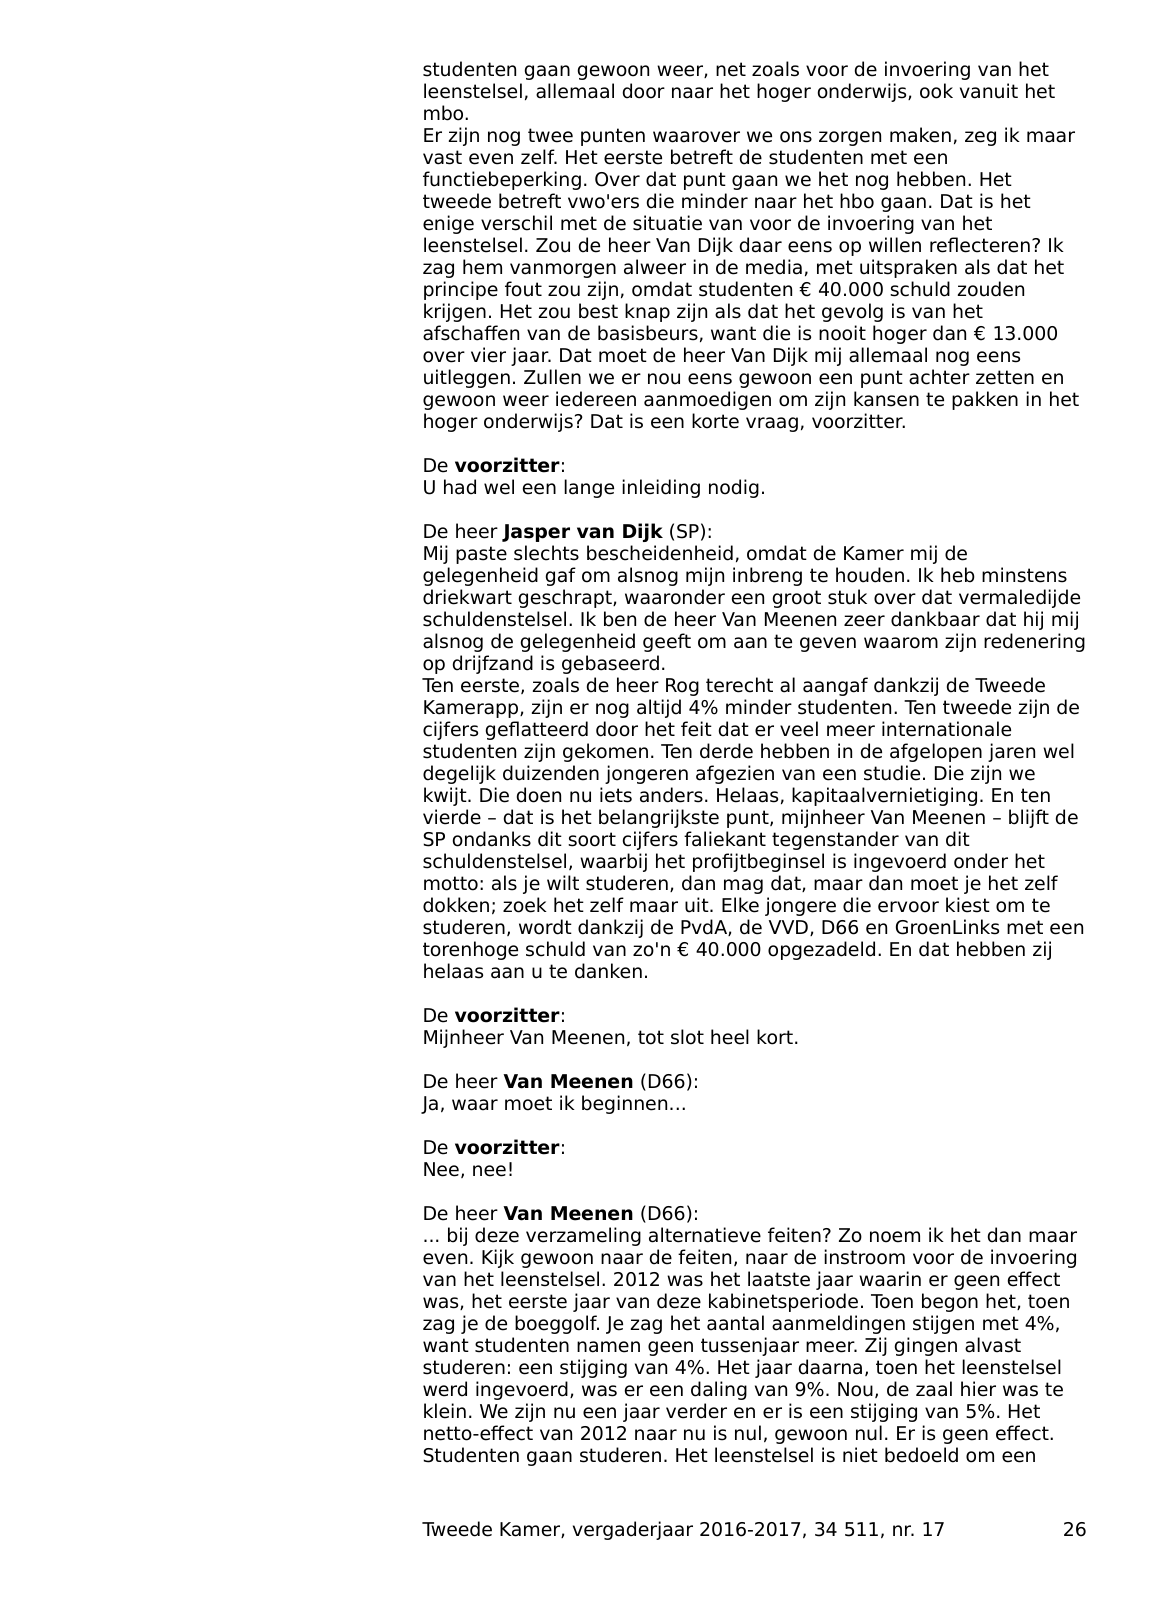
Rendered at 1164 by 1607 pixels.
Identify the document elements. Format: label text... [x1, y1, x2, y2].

text Ten eerste, zoals de heer Rog terecht al aangaf dankzij de Tweede Kamerapp, zijn er nog altijd 4% minder studenten. Ten tweede zijn de cijfers geflatteerd door het feit dat er veel meer internationale studenten zijn gekomen. Ten derde hebben in de afgelopen jaren wel degelijk duizenden jongeren afgezien van een studie. Die zijn we kwijt. Die doen nu iets anders. Helaas, kapitaalvernietiging. En ten vierde – dat is het belangrijkste punt, mijnheer Van Meenen – blijft de SP ondanks dit soort cijfers faliekant tegenstander van dit schuldenstelsel, waarbij het profijtbeginsel is ingevoerd onder het motto: als je wilt studeren, dan mag dat, maar dan moet je het zelf dokken; zoek het zelf maar uit. Elke jongere die ervoor kiest om te studeren, wordt dankzij de PvdA, de VVD, D66 en GroenLinks met een torenhoge schuld van zo'n € 40.000 opgezadeld. En dat hebben zij helaas aan u te danken. [422, 675, 1087, 983]
text De heer Van Meenen (D66): [422, 1071, 1087, 1093]
text De voorzitter: [422, 455, 1087, 477]
text Er zijn nog twee punten waarover we ons zorgen maken, zeg ik maar vast even zelf. Het eerste betreft de studenten met een functiebeperking. Over dat punt gaan we het nog hebben. Het tweede betreft vwo'ers die minder naar het hbo gaan. Dat is het enige verschil met de situatie van voor de invoering van het leenstelsel. Zou de heer Van Dijk daar eens op willen reflecteren? Ik zag hem vanmorgen alweer in de media, met uitspraken als dat het principe fout zou zijn, omdat studenten € 40.000 schuld zouden krijgen. Het zou best knap zijn als dat het gevolg is van het afschaffen van de basisbeurs, want die is nooit hoger dan € 13.000 over vier jaar. Dat moet de heer Van Dijk mij allemaal nog eens uitleggen. Zullen we er nou eens gewoon een punt achter zetten en gewoon weer iedereen aanmoedigen om zijn kansen te pakken in het hoger onderwijs? Dat is een korte vraag, voorzitter. [422, 125, 1087, 433]
text ... bij deze verzameling alternatieve feiten? Zo noem ik het dan maar even. Kijk gewoon naar de feiten, naar de instroom voor de invoering van het leenstelsel. 2012 was het laatste jaar waarin er geen effect was, het eerste jaar van deze kabinetsperiode. Toen begon het, toen zag je de boeggolf. Je zag het aantal aanmeldingen stijgen met 4%, want studenten namen geen tussenjaar meer. Zij gingen alvast studeren: een stijging van 4%. Het jaar daarna, toen het leenstelsel werd ingevoerd, was er een daling van 9%. Nou, de zaal hier was te klein. We zijn nu een jaar verder en er is een stijging van 5%. Het netto-effect van 2012 naar nu is nul, gewoon nul. Er is geen effect. Studenten gaan studeren. Het leenstelsel is niet bedoeld om een [422, 1225, 1087, 1467]
text Mijnheer Van Meenen, tot slot heel kort. [422, 1027, 1087, 1049]
text De heer Van Meenen (D66): [422, 1203, 1087, 1225]
text U had wel een lange inleiding nodig. [422, 477, 1087, 499]
text Mij paste slechts bescheidenheid, omdat de Kamer mij de gelegenheid gaf om alsnog mijn inbreng te houden. Ik heb minstens driekwart geschrapt, waaronder een groot stuk over dat vermaledijde schuldenstelsel. Ik ben de heer Van Meenen zeer dankbaar dat hij mij alsnog de gelegenheid geeft om aan te geven waarom zijn redenering op drijfzand is gebaseerd. [422, 543, 1087, 675]
text Ja, waar moet ik beginnen... [422, 1093, 1087, 1115]
text Nee, nee! [422, 1159, 1087, 1181]
text studenten gaan gewoon weer, net zoals voor de invoering van het leenstelsel, allemaal door naar het hoger onderwijs, ook vanuit het mbo. [422, 59, 1087, 125]
text De voorzitter: [422, 1137, 1087, 1159]
text De heer Jasper van Dijk (SP): [422, 521, 1087, 543]
text De voorzitter: [422, 1005, 1087, 1027]
